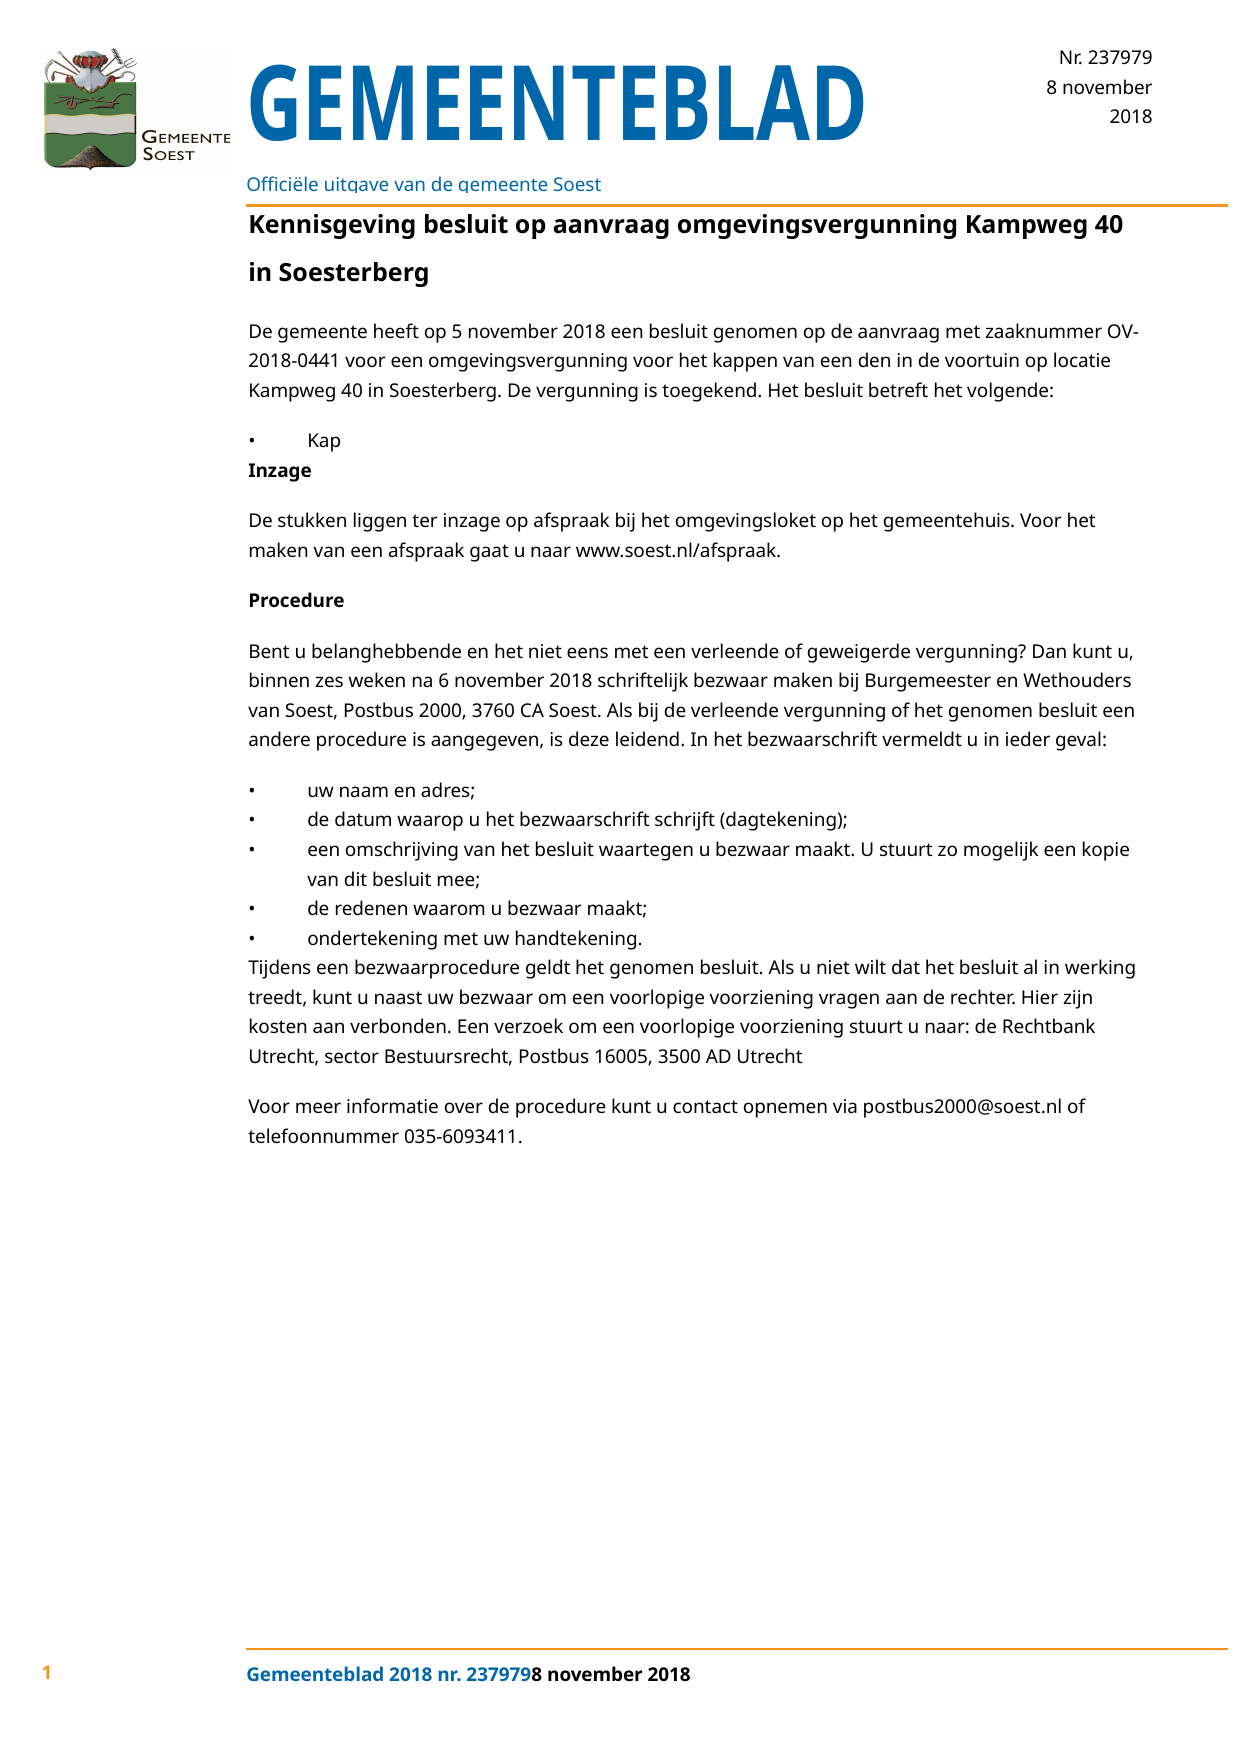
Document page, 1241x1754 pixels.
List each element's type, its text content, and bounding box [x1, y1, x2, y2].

list ondertekening met uw handtekening. [248, 925, 1152, 951]
list uw naam en adres; [248, 777, 1152, 803]
list de redenen waarom u bezwaar maakt; [248, 895, 1152, 921]
list de datum waarop u het bezwaarschrift schrijft (dagtekening); [248, 807, 1152, 832]
text Tijdens een bezwaarprocedure geldt het genomen besluit. Als u niet wilt dat het besluit al in werking treedt, kunt u naast uw bezwaar om een voorlopige voorziening vragen aan de rechter. Hier zijn kosten aan verbonden. Een verzoek om een voorlopige voorziening stuurt u naar: de Rechtbank Utrecht, sector Bestuursrecht, Postbus 16005, 3500 AD Utrecht [248, 954, 1152, 1069]
text Procedure [248, 587, 1152, 613]
text Bent u belanghebbende en het niet eens met een verleende of geweigerde vergunning? Dan kunt u, binnen zes weken na 6 november 2018 schriftelijk bezwaar maken bij Burgemeester en Wethouders van Soest, Postbus 2000, 3760 CA Soest. Als bij de verleende vergunning of het genomen besluit een andere procedure is aangegeven, is deze leidend. In het bezwaarschrift vermeldt u in ieder geval: [248, 638, 1152, 752]
text Inzage [248, 457, 1152, 483]
text Kennisgeving besluit op aanvraag omgevingsvergunning Kampweg 40 in Soesterberg [248, 207, 1152, 288]
picture [41, 47, 231, 172]
text De stukken liggen ter inzage op afspraak bij het omgevingsloket op het gemeentehuis. Voor het maken van een afspraak gaat u naar www.soest.nl/afspraak. [248, 507, 1152, 563]
list Kap [248, 427, 1152, 453]
text De gemeente heeft op 5 november 2018 een besluit genomen op de aanvraag met zaaknummer OV-2018-0441 voor een omgevingsvergunning voor het kappen van een den in de voortuin op locatie Kampweg 40 in Soesterberg. De vergunning is toegekend. Het besluit betreft het volgende: [248, 318, 1152, 403]
list een omschrijving van het besluit waartegen u bezwaar maakt. U stuurt zo mogelijk een kopie van dit besluit mee; [248, 836, 1152, 892]
text Voor meer informatie over de procedure kunt u contact opnemen via postbus2000@soest.nl of telefoonnummer 035-6093411. [248, 1094, 1152, 1149]
